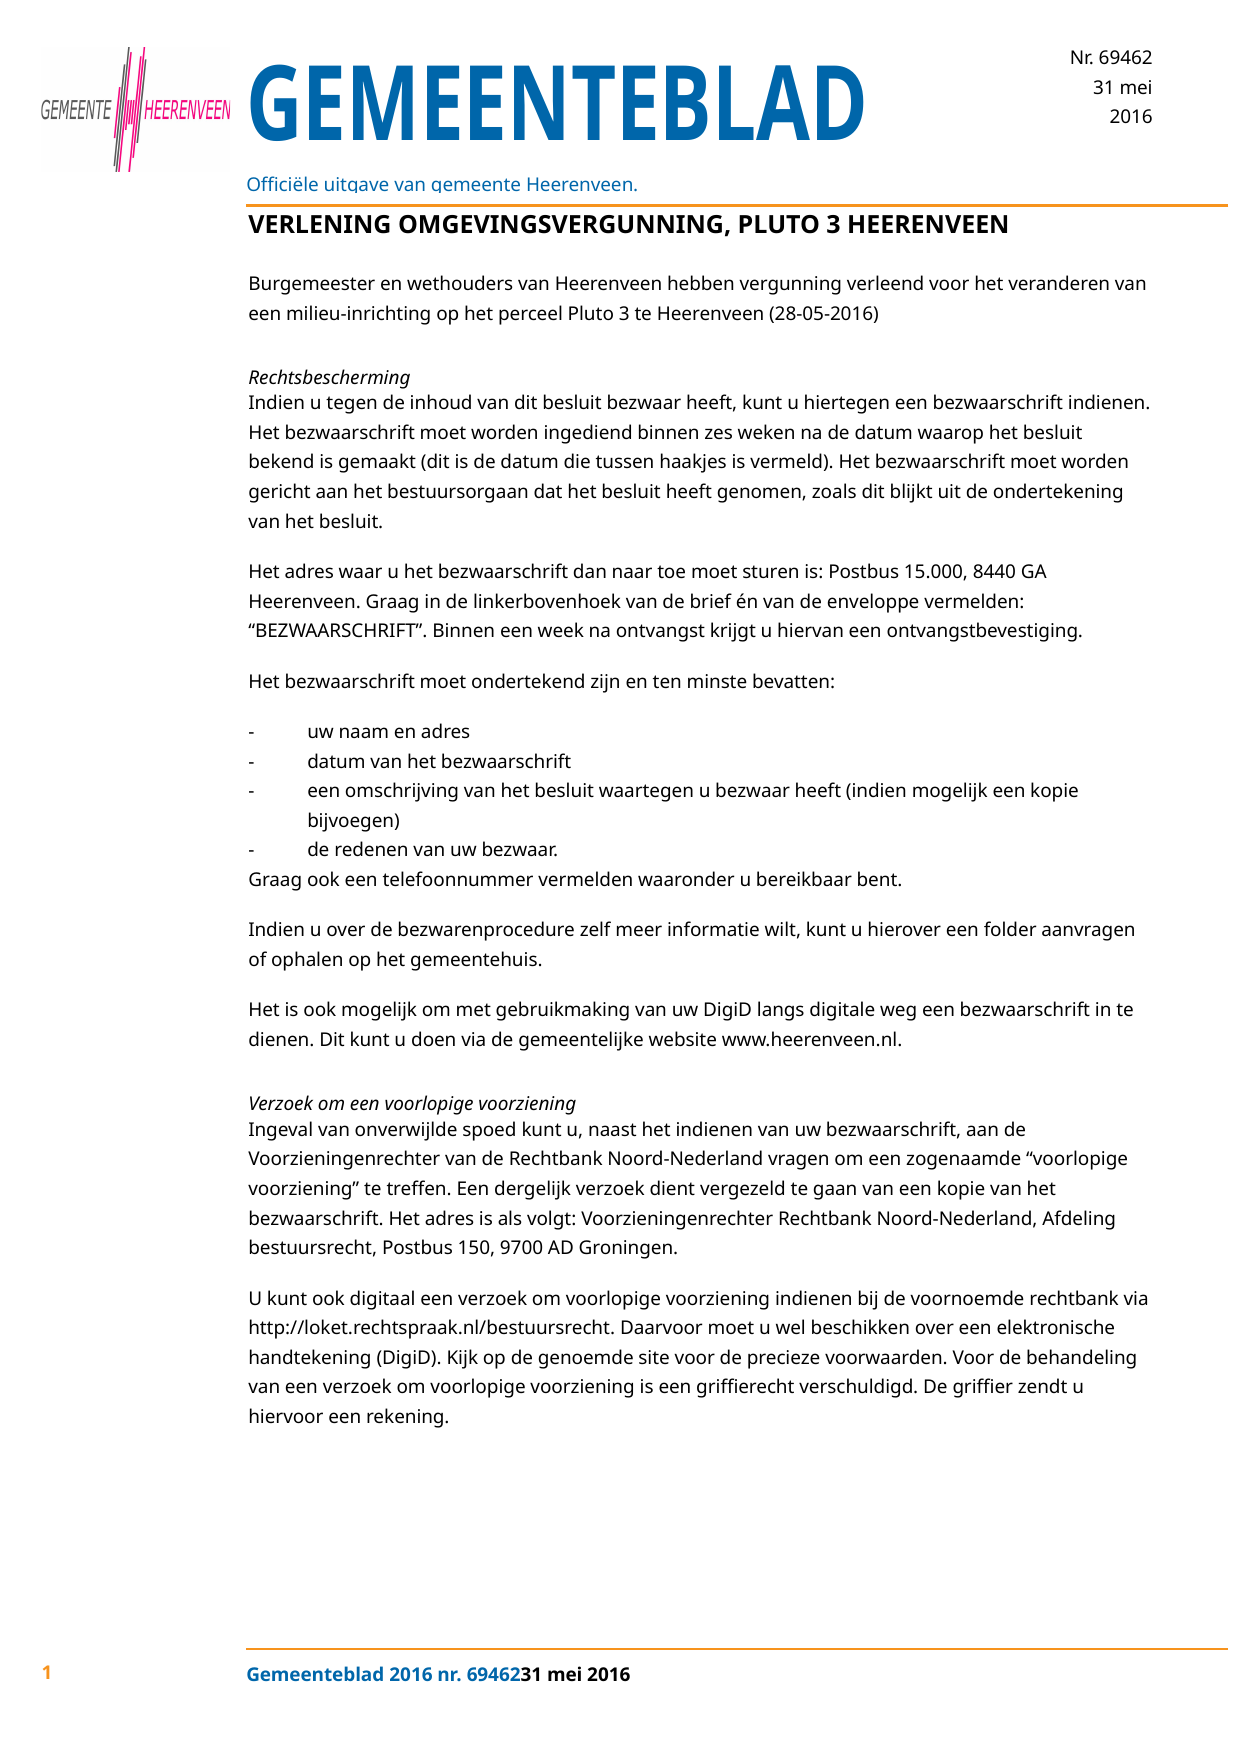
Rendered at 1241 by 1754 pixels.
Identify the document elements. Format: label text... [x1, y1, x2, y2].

text Ingeval van onverwijlde spoed kunt u, naast het indienen van uw bezwaarschrift, aan de Voorzieningenrechter van de Rechtbank Noord-Nederland vragen om een zogenaamde “voorlopige voorziening” te treffen. Een dergelijk verzoek dient vergezeld te gaan van een kopie van het bezwaarschrift. Het adres is als volgt: Voorzieningenrechter Rechtbank Noord-Nederland, Afdeling bestuursrecht, Postbus 150, 9700 AD Groningen. [248, 1116, 1152, 1260]
list de redenen van uw bezwaar. [248, 837, 1152, 862]
list uw naam en adres [248, 718, 1152, 744]
list een omschrijving van het besluit waartegen u bezwaar heeft (indien mogelijk een kopie bijvoegen) [248, 777, 1152, 833]
text Burgemeester en wethouders van Heerenveen hebben vergunning verleend voor het veranderen van een milieu-inrichting op het perceel Pluto 3 te Heerenveen (28-05-2016) [248, 270, 1152, 326]
text Graag ook een telefoonnummer vermelden waaronder u bereikbaar bent. [248, 866, 1152, 892]
picture [41, 47, 231, 172]
text U kunt ook digitaal een verzoek om voorlopige voorziening indienen bij de voornoemde rechtbank via http://loket.rechtspraak.nl/bestuursrecht. Daarvoor moet u wel beschikken over een elektronische handtekening (DigiD). Kijk op de genoemde site voor de precieze voorwaarden. Voor de behandeling van een verzoek om voorlopige voorziening is een griffierecht verschuldigd. De griffier zendt u hiervoor een rekening. [248, 1285, 1152, 1429]
text Het is ook mogelijk om met gebruikmaking van uw DigiD langs digitale weg een bezwaarschrift in te dienen. Dit kunt u doen via de gemeentelijke website www.heerenveen.nl. [248, 997, 1152, 1052]
text Indien u over de bezwarenprocedure zelf meer informatie wilt, kunt u hierover een folder aanvragen of ophalen op het gemeentehuis. [248, 917, 1152, 972]
text Rechtsbescherming [248, 364, 1152, 389]
text Het bezwaarschrift moet ondertekend zijn en ten minste bevatten: [248, 668, 1152, 694]
text Verzoek om een voorlopige voorziening [248, 1090, 1152, 1116]
text Indien u tegen de inhoud van dit besluit bezwaar heeft, kunt u hiertegen een bezwaarschrift indienen. Het bezwaarschrift moet worden ingediend binnen zes weken na de datum waarop het besluit bekend is gemaakt (dit is de datum die tussen haakjes is vermeld). Het bezwaarschrift moet worden gericht aan het bestuursorgaan dat het besluit heeft genomen, zoals dit blijkt uit de ondertekening van het besluit. [248, 389, 1152, 534]
text Het adres waar u het bezwaarschrift dan naar toe moet sturen is: Postbus 15.000, 8440 GA Heerenveen. Graag in de linkerbovenhoek van de brief én van de enveloppe vermelden: “BEZWAARSCHRIFT”. Binnen een week na ontvangst krijgt u hiervan een ontvangstbevestiging. [248, 558, 1152, 643]
text VERLENING OMGEVINGSVERGUNNING, PLUTO 3 HEERENVEEN [248, 207, 1152, 241]
list datum van het bezwaarschrift [248, 748, 1152, 774]
